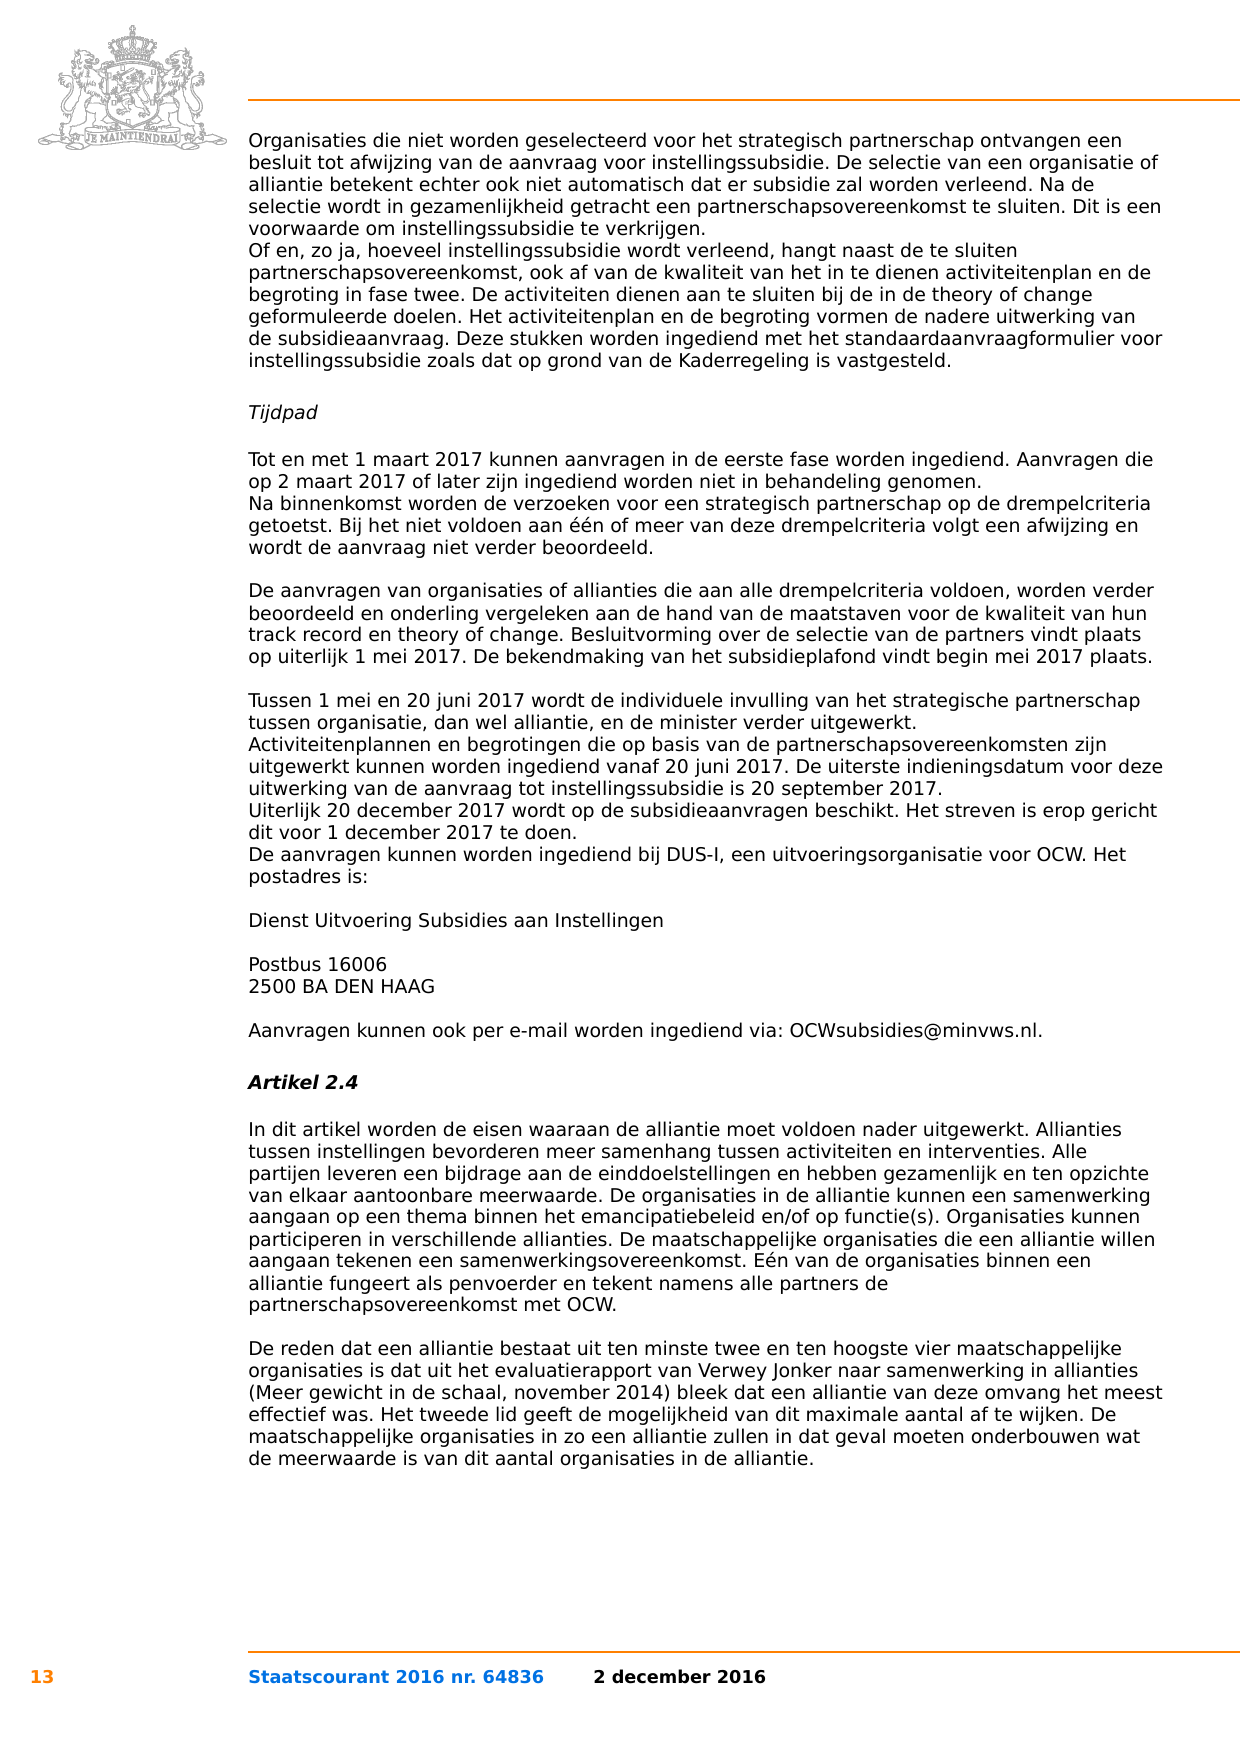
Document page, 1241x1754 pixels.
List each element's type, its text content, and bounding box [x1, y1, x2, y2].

text De reden dat een alliantie bestaat uit ten minste twee en ten hoogste vier maatschappelijke organisaties is dat uit het evaluatierapport van Verwey Jonker naar samenwerking in allianties (Meer gewicht in de schaal, november 2014) bleek dat een alliantie van deze omvang het meest effectief was. Het tweede lid geeft de mogelijkheid van dit maximale aantal af te wijken. De maatschappelijke organisaties in zo een alliantie zullen in dat geval moeten onderbouwen wat de meerwaarde is van dit aantal organisaties in de alliantie. [248, 1338, 1163, 1470]
subtitle Artikel 2.4 [248, 1072, 1163, 1093]
text Tussen 1 mei en 20 juni 2017 wordt de individuele invulling van het strategische partnerschap tussen organisatie, dan wel alliantie, en de minister verder uitgewerkt. [248, 690, 1163, 734]
text Uiterlijk 20 december 2017 wordt op de subsidieaanvragen beschikt. Het streven is erop gericht dit voor 1 december 2017 te doen. [248, 800, 1163, 844]
text De aanvragen van organisaties of allianties die aan alle drempelcriteria voldoen, worden verder beoordeeld en onderling vergeleken aan de hand van de maatstaven voor de kwaliteit van hun track record en theory of change. Besluitvorming over de selectie van de partners vindt plaats op uiterlijk 1 mei 2017. De bekendmaking van het subsidieplafond vindt begin mei 2017 plaats. [248, 580, 1163, 668]
text Of en, zo ja, hoeveel instellingssubsidie wordt verleend, hangt naast de te sluiten partnerschapsovereenkomst, ook af van de kwaliteit van het in te dienen activiteitenplan en de begroting in fase twee. De activiteiten dienen aan te sluiten bij de in de theory of change geformuleerde doelen. Het activiteitenplan en de begroting vormen de nadere uitwerking van de subsidieaanvraag. Deze stukken worden ingediend met het standaardaanvraagformulier voor instellingssubsidie zoals dat op grond van de Kaderregeling is vastgesteld. [248, 240, 1163, 372]
text Dienst Uitvoering Subsidies aan Instellingen [248, 910, 1163, 932]
text Organisaties die niet worden geselecteerd voor het strategisch partnerschap ontvangen een besluit tot afwijzing van de aanvraag voor instellingssubsidie. De selectie van een organisatie of alliantie betekent echter ook niet automatisch dat er subsidie zal worden verleend. Na de selectie wordt in gezamenlijkheid getracht een partnerschapsovereenkomst te sluiten. Dit is een voorwaarde om instellingssubsidie te verkrijgen. [248, 130, 1163, 240]
text Aanvragen kunnen ook per e-mail worden ingediend via: OCWsubsidies@minvws.nl. [248, 1019, 1163, 1042]
text Na binnenkomst worden de verzoeken voor een strategisch partnerschap op de drempelcriteria getoetst. Bij het niet voldoen aan één of meer van deze drempelcriteria volgt een afwijzing en wordt de aanvraag niet verder beoordeeld. [248, 493, 1163, 558]
text De aanvragen kunnen worden ingediend bij DUS-I, een uitvoeringsorganisatie voor OCW. Het postadres is: [248, 844, 1163, 888]
picture [38, 25, 227, 150]
text 2500 BA DEN HAAG [248, 976, 1163, 998]
text Tot en met 1 maart 2017 kunnen aanvragen in de eerste fase worden ingediend. Aanvragen die op 2 maart 2017 of later zijn ingediend worden niet in behandeling genomen. [248, 449, 1163, 493]
text Postbus 16006 [248, 954, 1163, 976]
subtitle Tijdpad [248, 402, 1163, 424]
text In dit artikel worden de eisen waaraan de alliantie moet voldoen nader uitgewerkt. Allianties tussen instellingen bevorderen meer samenhang tussen activiteiten en interventies. Alle partijen leveren een bijdrage aan de einddoelstellingen en hebben gezamenlijk en ten opzichte van elkaar aantoonbare meerwaarde. De organisaties in de alliantie kunnen een samenwerking aangaan op een thema binnen het emancipatiebeleid en/of op functie(s). Organisaties kunnen participeren in verschillende allianties. De maatschappelijke organisaties die een alliantie willen aangaan tekenen een samenwerkingsovereenkomst. Eén van de organisaties binnen een alliantie fungeert als penvoerder en tekent namens alle partners de partnerschapsovereenkomst met OCW. [248, 1118, 1163, 1316]
text Activiteitenplannen en begrotingen die op basis van de partnerschapsovereenkomsten zijn uitgewerkt kunnen worden ingediend vanaf 20 juni 2017. De uiterste indieningsdatum voor deze uitwerking van de aanvraag tot instellingssubsidie is 20 september 2017. [248, 734, 1163, 800]
